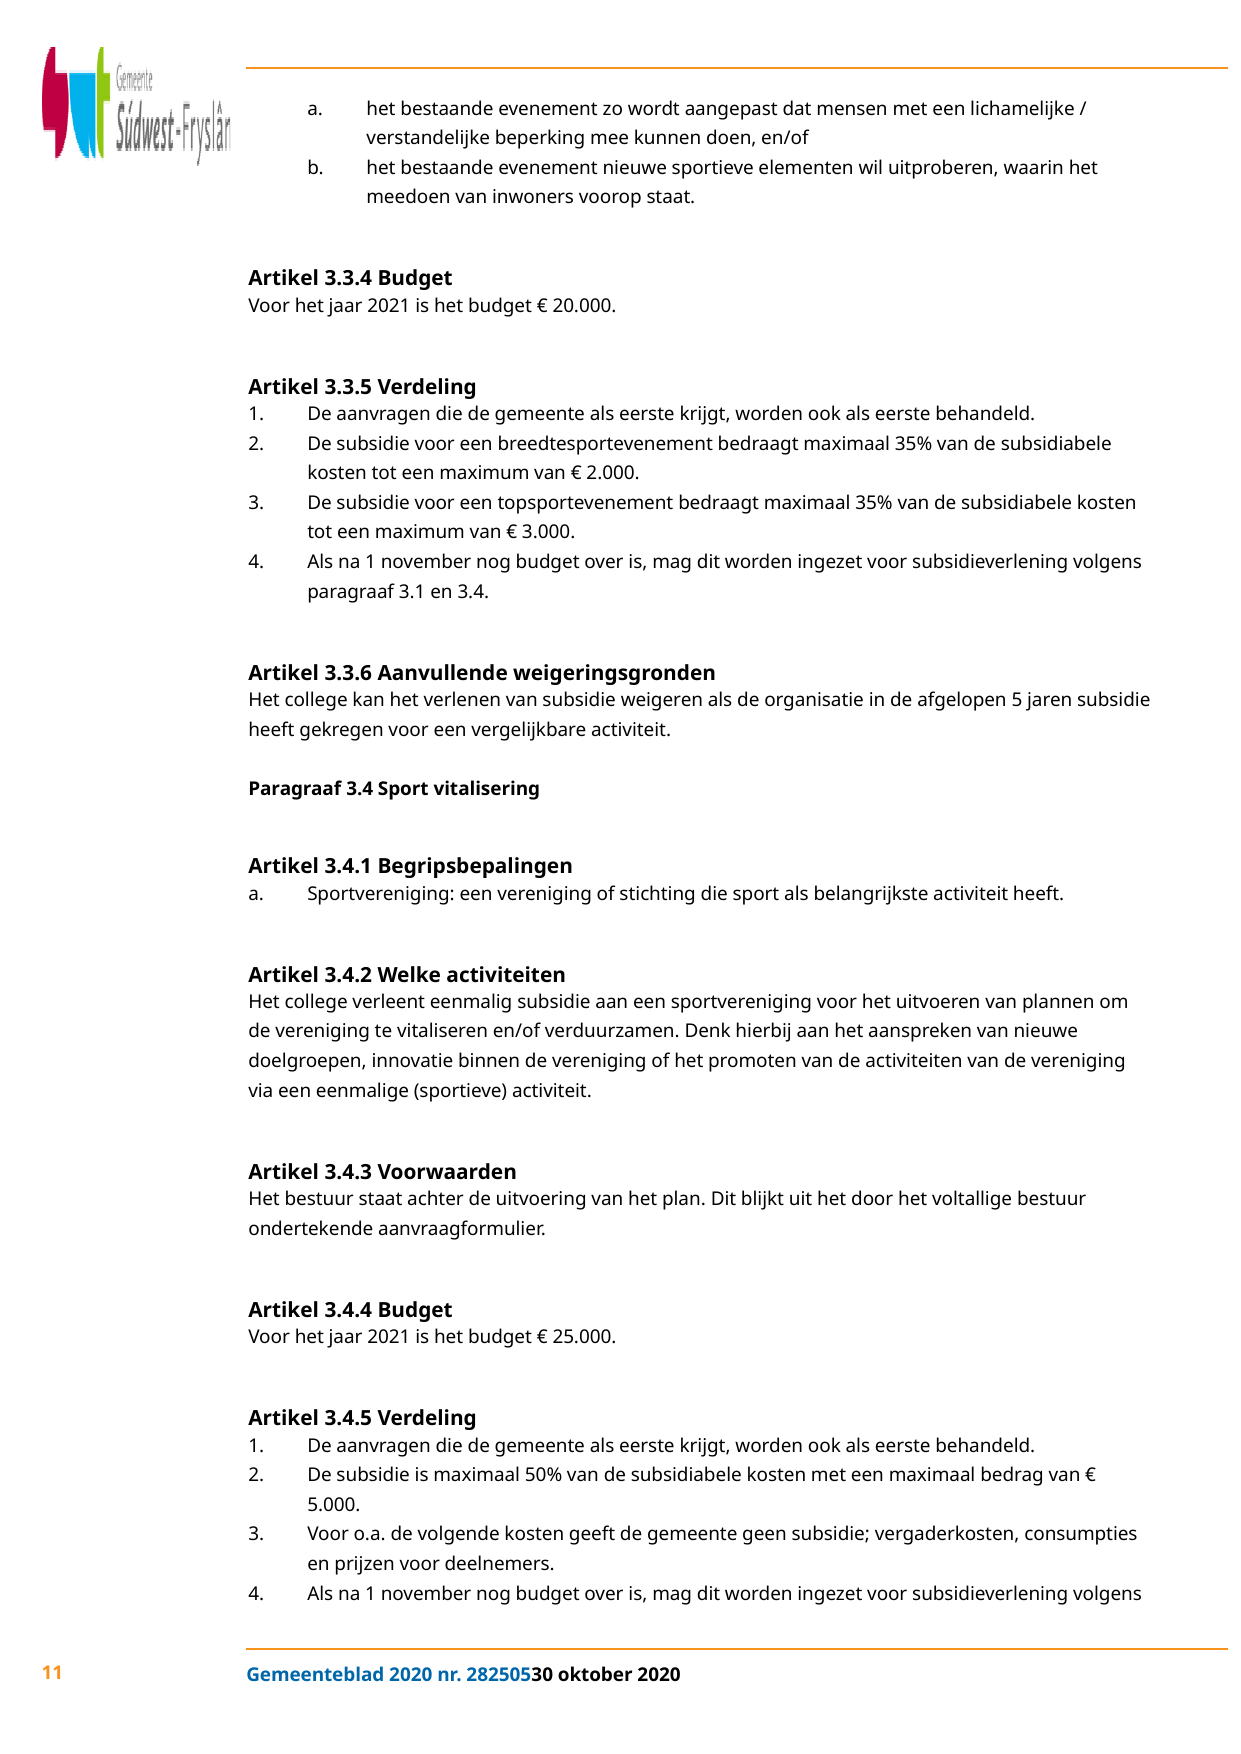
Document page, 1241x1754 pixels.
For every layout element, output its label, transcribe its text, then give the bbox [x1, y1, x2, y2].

text Artikel 3.3.5 Verdeling [248, 372, 1152, 400]
text Artikel 3.4.5 Verdeling [248, 1403, 1152, 1432]
picture [41, 47, 231, 172]
list De aanvragen die de gemeente als eerste krijgt, worden ook als eerste behandeld. [248, 400, 1152, 426]
list het bestaande evenement nieuwe sportieve elementen wil uitproberen, waarin het meedoen van inwoners voorop staat. [307, 154, 1152, 209]
text Artikel 3.3.6 Aanvullende weigeringsgronden [248, 658, 1152, 686]
text Voor het jaar 2021 is het budget € 25.000. [248, 1323, 1152, 1349]
list Voor o.a. de volgende kosten geeft de gemeente geen subsidie; vergaderkosten, consumpties en prijzen voor deelnemers. [248, 1521, 1152, 1576]
list De subsidie voor een topsportevenement bedraagt maximaal 35% van de subsidiabele kosten tot een maximum van € 3.000. [248, 489, 1152, 544]
list De aanvragen die de gemeente als eerste krijgt, worden ook als eerste behandeld. [248, 1432, 1152, 1457]
list Als na 1 november nog budget over is, mag dit worden ingezet voor subsidieverlening volgens [248, 1580, 1152, 1605]
text Het college verleent eenmalig subsidie aan een sportvereniging voor het uitvoeren van plannen om de vereniging te vitaliseren en/of verduurzamen. Denk hierbij aan het aanspreken van nieuwe doelgroepen, innovatie binnen de vereniging of het promoten van de activiteiten van de vereniging via een eenmalige (sportieve) activiteit. [248, 988, 1152, 1103]
list Sportvereniging: een vereniging of stichting die sport als belangrijkste activiteit heeft. [248, 880, 1152, 905]
list De subsidie is maximaal 50% van de subsidiabele kosten met een maximaal bedrag van € 5.000. [248, 1461, 1152, 1517]
text Artikel 3.3.4 Budget [248, 263, 1152, 292]
list het bestaande evenement zo wordt aangepast dat mensen met een lichamelijke / verstandelijke beperking mee kunnen doen, en/of [307, 95, 1152, 150]
text Artikel 3.4.2 Welke activiteiten [248, 960, 1152, 988]
text Voor het jaar 2021 is het budget € 20.000. [248, 292, 1152, 318]
text Artikel 3.4.1 Begripsbepalingen [248, 851, 1152, 880]
text Artikel 3.4.3 Voorwaarden [248, 1157, 1152, 1185]
list Als na 1 november nog budget over is, mag dit worden ingezet voor subsidieverlening volgens paragraaf 3.1 en 3.4. [248, 548, 1152, 604]
text Paragraaf 3.4 Sport vitalisering [248, 775, 1152, 801]
text Artikel 3.4.4 Budget [248, 1295, 1152, 1323]
text Het college kan het verlenen van subsidie weigeren als de organisatie in de afgelopen 5 jaren subsidie heeft gekregen voor een vergelijkbare activiteit. [248, 686, 1152, 742]
text Het bestuur staat achter de uitvoering van het plan. Dit blijkt uit het door het voltallige bestuur ondertekende aanvraagformulier. [248, 1185, 1152, 1241]
list De subsidie voor een breedtesportevenement bedraagt maximaal 35% van de subsidiabele kosten tot een maximum van € 2.000. [248, 430, 1152, 485]
